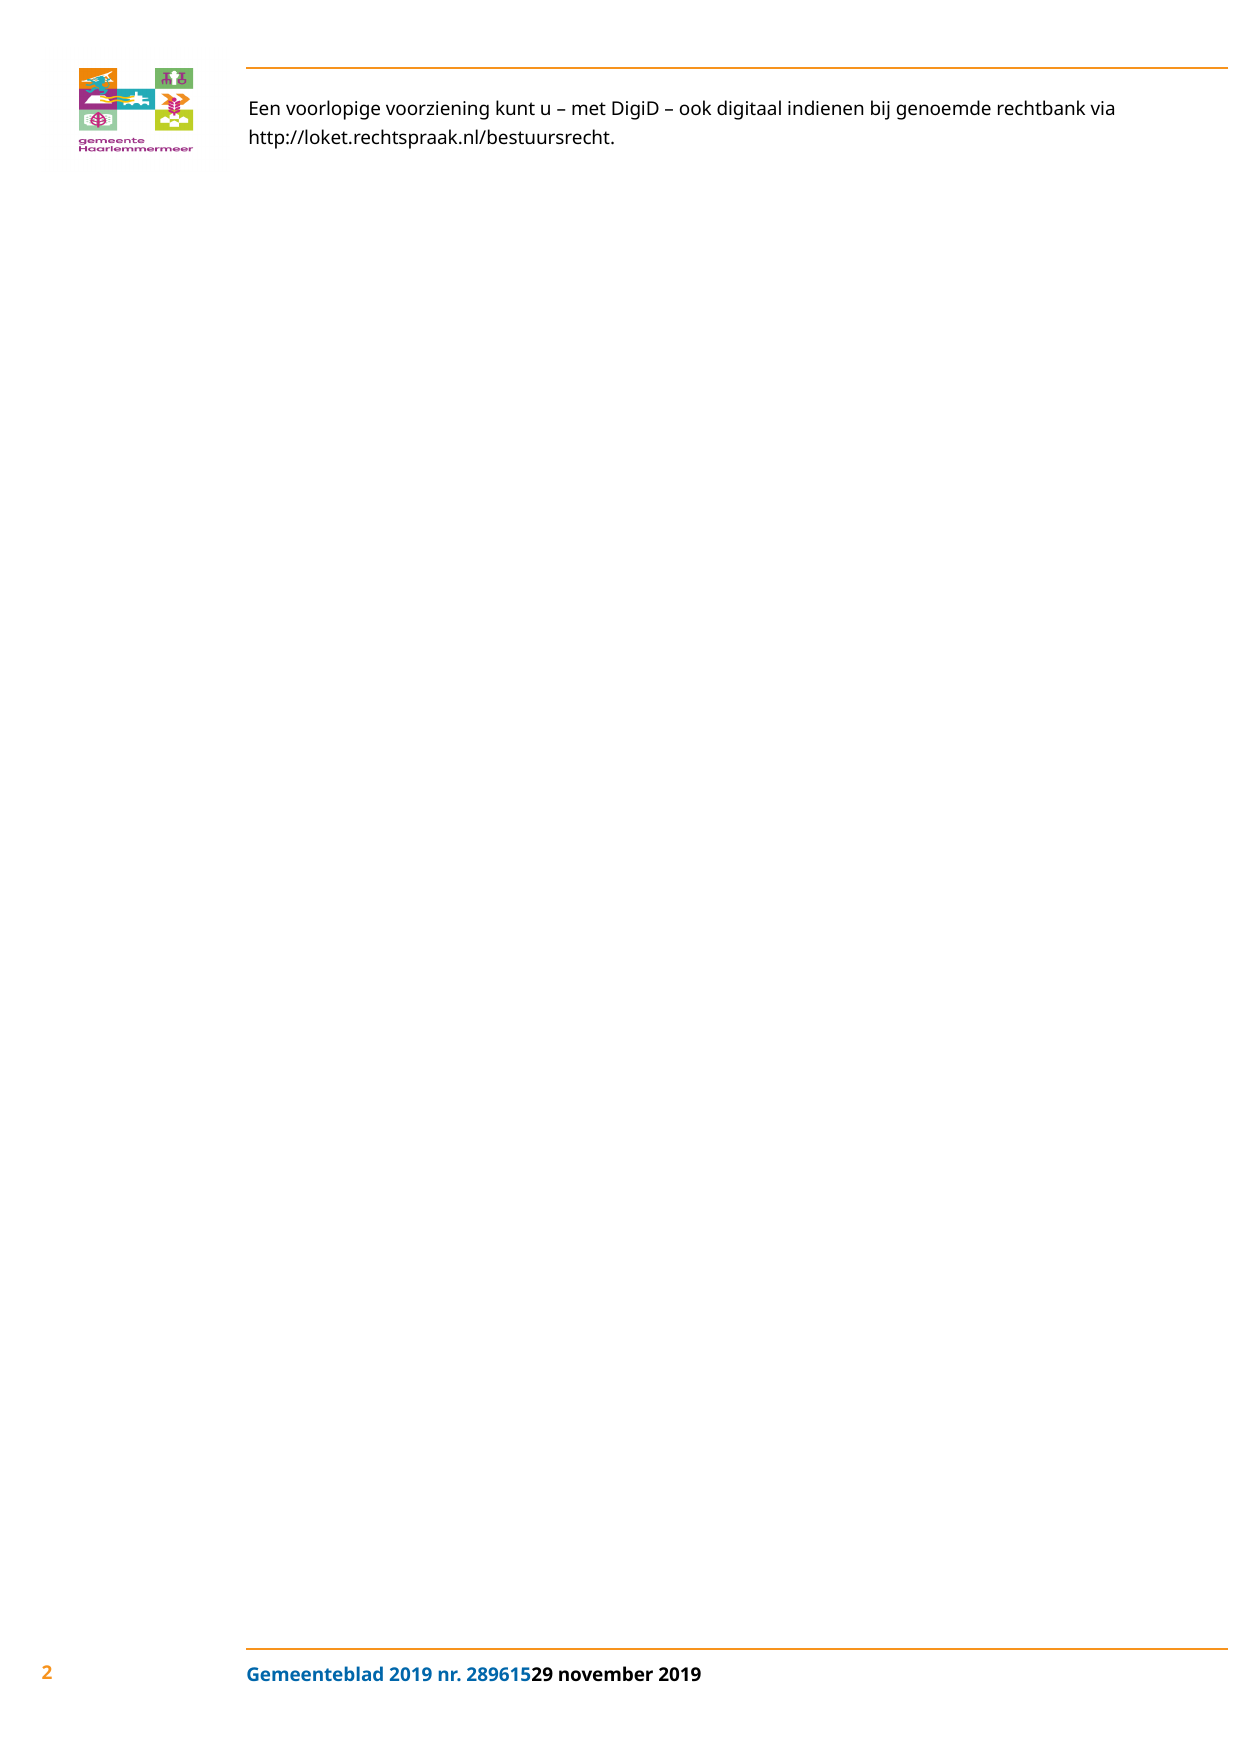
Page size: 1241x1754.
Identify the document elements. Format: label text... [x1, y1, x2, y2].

picture [41, 47, 231, 172]
text Een voorlopige voorziening kunt u – met DigiD – ook digitaal indienen bij genoemde rechtbank via http://loket.rechtspraak.nl/bestuursrecht. [248, 95, 1152, 150]
